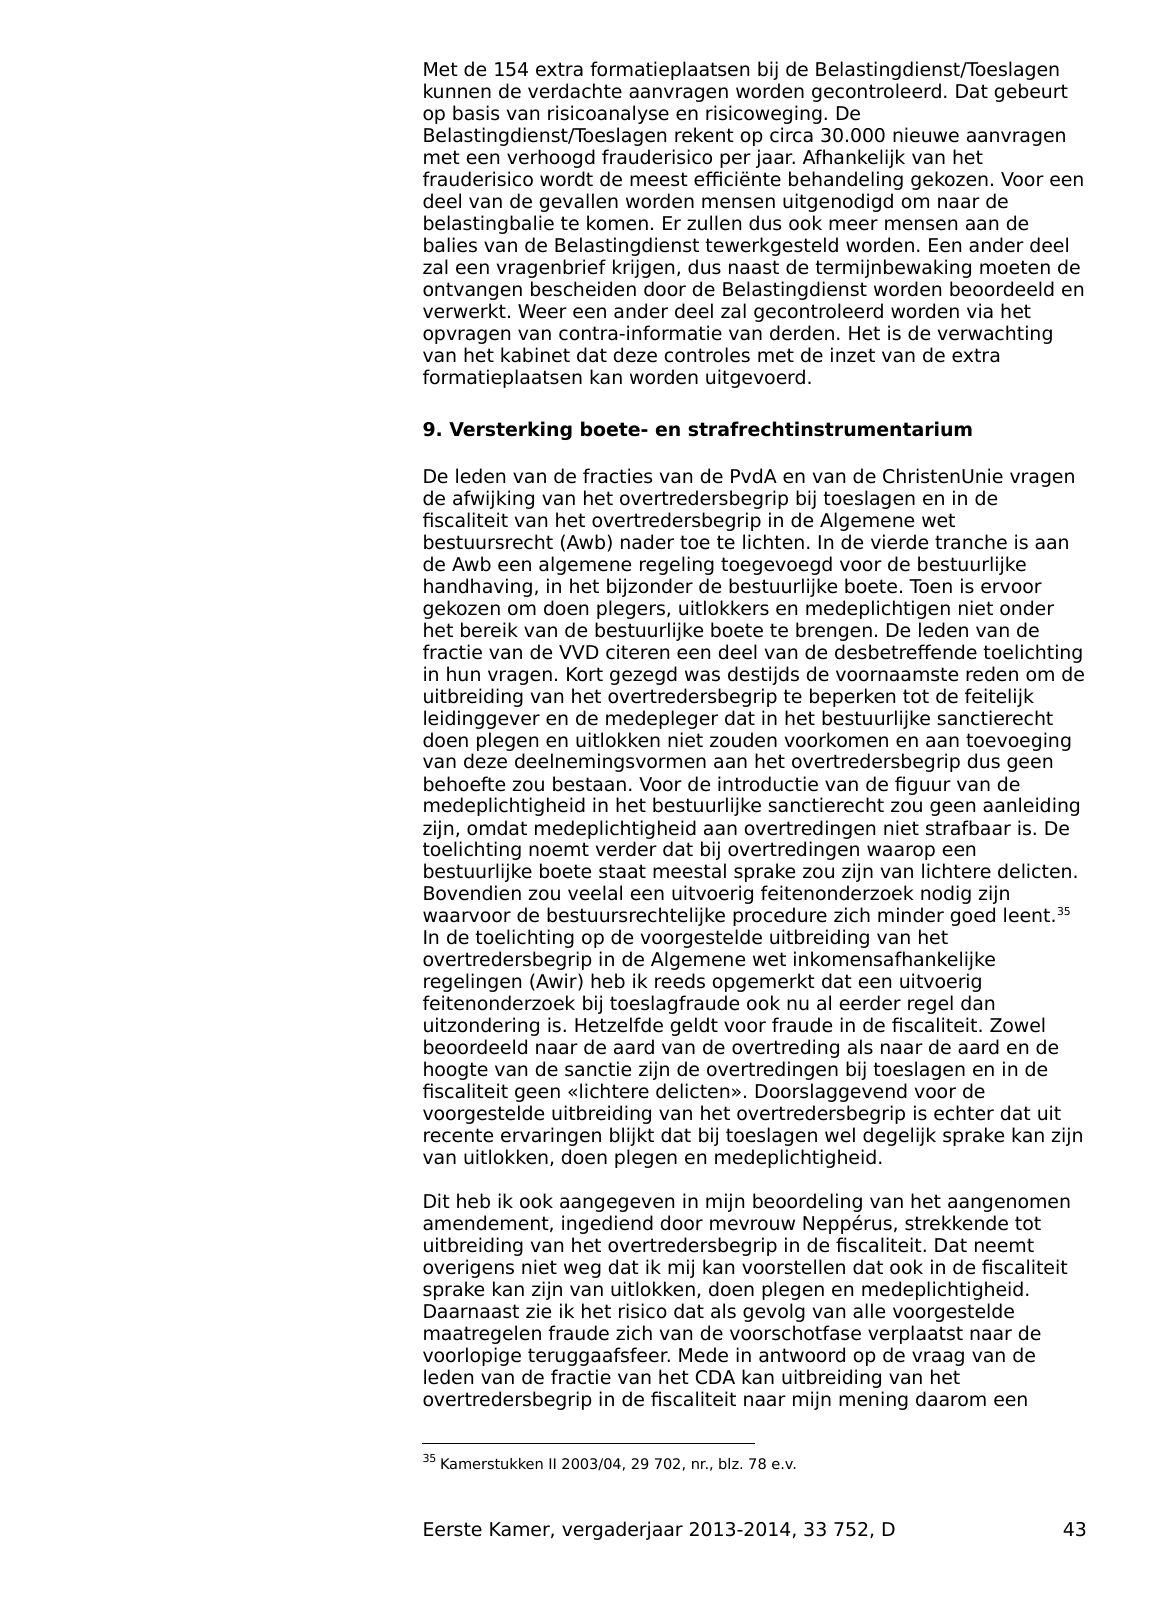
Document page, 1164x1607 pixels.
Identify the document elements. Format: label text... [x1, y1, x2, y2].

text Met de 154 extra formatieplaatsen bij de Belastingdienst/Toeslagen kunnen de verdachte aanvragen worden gecontroleerd. Dat gebeurt op basis van risicoanalyse en risicoweging. De Belastingdienst/Toeslagen rekent op circa 30.000 nieuwe aanvragen met een verhoogd frauderisico per jaar. Afhankelijk van het frauderisico wordt de meest efficiënte behandeling gekozen. Voor een deel van de gevallen worden mensen uitgenodigd om naar de belastingbalie te komen. Er zullen dus ook meer mensen aan de balies van de Belastingdienst tewerkgesteld worden. Een ander deel zal een vragenbrief krijgen, dus naast de termijnbewaking moeten de ontvangen bescheiden door de Belastingdienst worden beoordeeld en verwerkt. Weer een ander deel zal gecontroleerd worden via het opvragen van contra-informatie van derden. Het is de verwachting van het kabinet dat deze controles met de inzet van de extra formatieplaatsen kan worden uitgevoerd. [422, 59, 1087, 389]
text Dit heb ik ook aangegeven in mijn beoordeling van het aangenomen amendement, ingediend door mevrouw Neppérus, strekkende tot uitbreiding van het overtredersbegrip in de fiscaliteit. Dat neemt overigens niet weg dat ik mij kan voorstellen dat ook in de fiscaliteit sprake kan zijn van uitlokken, doen plegen en medeplichtigheid. Daarnaast zie ik het risico dat als gevolg van alle voorgestelde maatregelen fraude zich van de voorschotfase verplaatst naar de voorlopige teruggaafsfeer. Mede in antwoord op de vraag van de leden van de fractie van het CDA kan uitbreiding van het overtredersbegrip in de fiscaliteit naar mijn mening daarom een [422, 1191, 1087, 1411]
text Kamerstukken II 2003/04, 29 702, nr., blz. 78 e.v. [422, 1452, 1087, 1474]
subtitle 9. Versterking boete- en strafrechtinstrumentarium [422, 419, 1087, 441]
text De leden van de fracties van de PvdA en van de ChristenUnie vragen de afwijking van het overtredersbegrip bij toeslagen en in de fiscaliteit van het overtredersbegrip in de Algemene wet bestuursrecht (Awb) nader toe te lichten. In de vierde tranche is aan de Awb een algemene regeling toegevoegd voor de bestuurlijke handhaving, in het bijzonder de bestuurlijke boete. Toen is ervoor gekozen om doen plegers, uitlokkers en medeplichtigen niet onder het bereik van de bestuurlijke boete te brengen. De leden van de fractie van de VVD citeren een deel van de desbetreffende toelichting in hun vragen. Kort gezegd was destijds de voornaamste reden om de uitbreiding van het overtredersbegrip te beperken tot de feitelijk leidinggever en de medepleger dat in het bestuurlijke sanctierecht doen plegen en uitlokken niet zouden voorkomen en aan toevoeging van deze deelnemingsvormen aan het overtredersbegrip dus geen behoefte zou bestaan. Voor de introductie van de figuur van de medeplichtigheid in het bestuurlijke sanctierecht zou geen aanleiding zijn, omdat medeplichtigheid aan overtredingen niet strafbaar is. De toelichting noemt verder dat bij overtredingen waarop een bestuurlijke boete staat meestal sprake zou zijn van lichtere delicten. Bovendien zou veelal een uitvoerig feitenonderzoek nodig zijn waarvoor de bestuursrechtelijke procedure zich minder goed leent. In de toelichting op de voorgestelde uitbreiding van het overtredersbegrip in de Algemene wet inkomensafhankelijke regelingen (Awir) heb ik reeds opgemerkt dat een uitvoerig feitenonderzoek bij toeslagfraude ook nu al eerder regel dan uitzondering is. Hetzelfde geldt voor fraude in de fiscaliteit. Zowel beoordeeld naar de aard van de overtreding als naar de aard en de hoogte van de sanctie zijn de overtredingen bij toeslagen en in de fiscaliteit geen «lichtere delicten». Doorslaggevend voor de voorgestelde uitbreiding van het overtredersbegrip is echter dat uit recente ervaringen blijkt dat bij toeslagen wel degelijk sprake kan zijn van uitlokken, doen plegen en medeplichtigheid. [422, 466, 1087, 1169]
